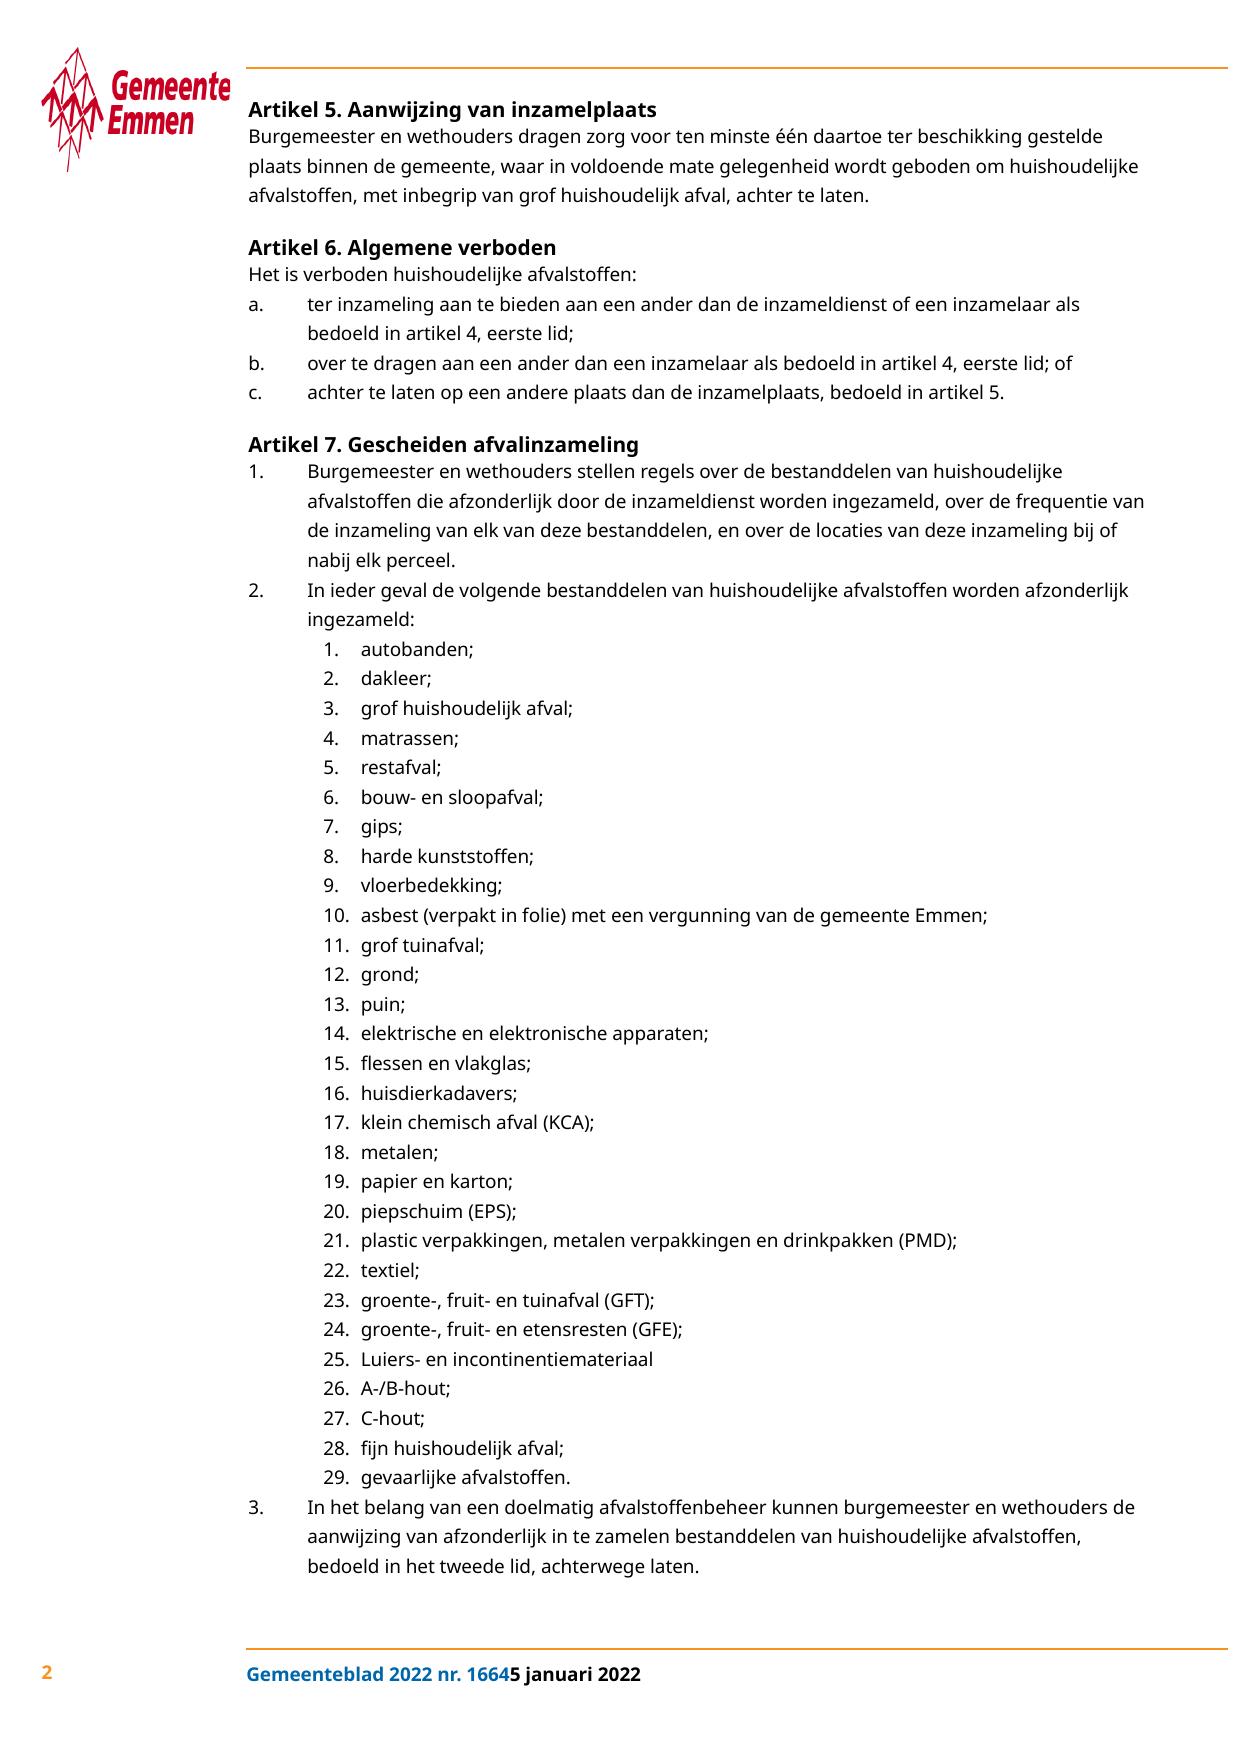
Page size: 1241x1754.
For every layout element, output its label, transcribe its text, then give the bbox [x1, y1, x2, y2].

list dakleer; [323, 666, 1152, 691]
list Burgemeester en wethouders stellen regels over de bestanddelen van huishoudelijke afvalstoffen die afzonderlijk door de inzameldienst worden ingezameld, over de frequentie van de inzameling van elk van deze bestanddelen, en over de locaties van deze inzameling bij of nabij elk perceel. [248, 458, 1152, 573]
list ter inzameling aan te bieden aan een ander dan de inzameldienst of een inzamelaar als bedoeld in artikel 4, eerste lid; [248, 291, 1152, 346]
list In het belang van een doelmatig afvalstoffenbeheer kunnen burgemeester en wethouders de aanwijzing van afzonderlijk in te zamelen bestanddelen van huishoudelijke afvalstoffen, bedoeld in het tweede lid, achterwege laten. [248, 1494, 1152, 1579]
list plastic verpakkingen, metalen verpakkingen en drinkpakken (PMD); [323, 1228, 1152, 1253]
list metalen; [323, 1139, 1152, 1164]
list papier en karton; [323, 1168, 1152, 1194]
list grof huishoudelijk afval; [323, 695, 1152, 721]
list restafval; [323, 754, 1152, 780]
list gevaarlijke afvalstoffen. [323, 1464, 1152, 1490]
list vloerbedekking; [323, 873, 1152, 898]
list Luiers- en incontinentiemateriaal [323, 1346, 1152, 1372]
list A-/B-hout; [323, 1376, 1152, 1401]
list groente-, fruit- en tuinafval (GFT); [323, 1287, 1152, 1312]
list gips; [323, 813, 1152, 839]
list achter te laten op een andere plaats dan de inzamelplaats, bedoeld in artikel 5. [248, 379, 1152, 405]
list autobanden; [323, 636, 1152, 662]
list grond; [323, 961, 1152, 987]
list bouw- en sloopafval; [323, 784, 1152, 809]
list grof tuinafval; [323, 932, 1152, 957]
list puin; [323, 991, 1152, 1017]
list elektrische en elektronische apparaten; [323, 1021, 1152, 1046]
text Het is verboden huishoudelijke afvalstoffen: [248, 261, 1152, 287]
text Artikel 5. Aanwijzing van inzamelplaats [248, 95, 1152, 123]
list flessen en vlakglas; [323, 1050, 1152, 1076]
text Artikel 6. Algemene verboden [248, 233, 1152, 261]
list C-hout; [323, 1405, 1152, 1431]
list fijn huishoudelijk afval; [323, 1435, 1152, 1460]
text Artikel 7. Gescheiden afvalinzameling [248, 430, 1152, 458]
list matrassen; [323, 725, 1152, 750]
list harde kunststoffen; [323, 843, 1152, 869]
list piepschuim (EPS); [323, 1198, 1152, 1224]
picture [41, 47, 231, 172]
list In ieder geval de volgende bestanddelen van huishoudelijke afvalstoffen worden afzonderlijk ingezameld: [248, 577, 1152, 632]
list huisdierkadavers; [323, 1080, 1152, 1105]
list asbest (verpakt in folie) met een vergunning van de gemeente Emmen; [323, 902, 1152, 928]
text Burgemeester en wethouders dragen zorg voor ten minste één daartoe ter beschikking gestelde plaats binnen de gemeente, waar in voldoende mate gelegenheid wordt geboden om huishoudelijke afvalstoffen, met inbegrip van grof huishoudelijk afval, achter te laten. [248, 123, 1152, 208]
list over te dragen aan een ander dan een inzamelaar als bedoeld in artikel 4, eerste lid; of [248, 350, 1152, 376]
list textiel; [323, 1257, 1152, 1283]
list groente-, fruit- en etensresten (GFE); [323, 1316, 1152, 1342]
list klein chemisch afval (KCA); [323, 1109, 1152, 1135]
